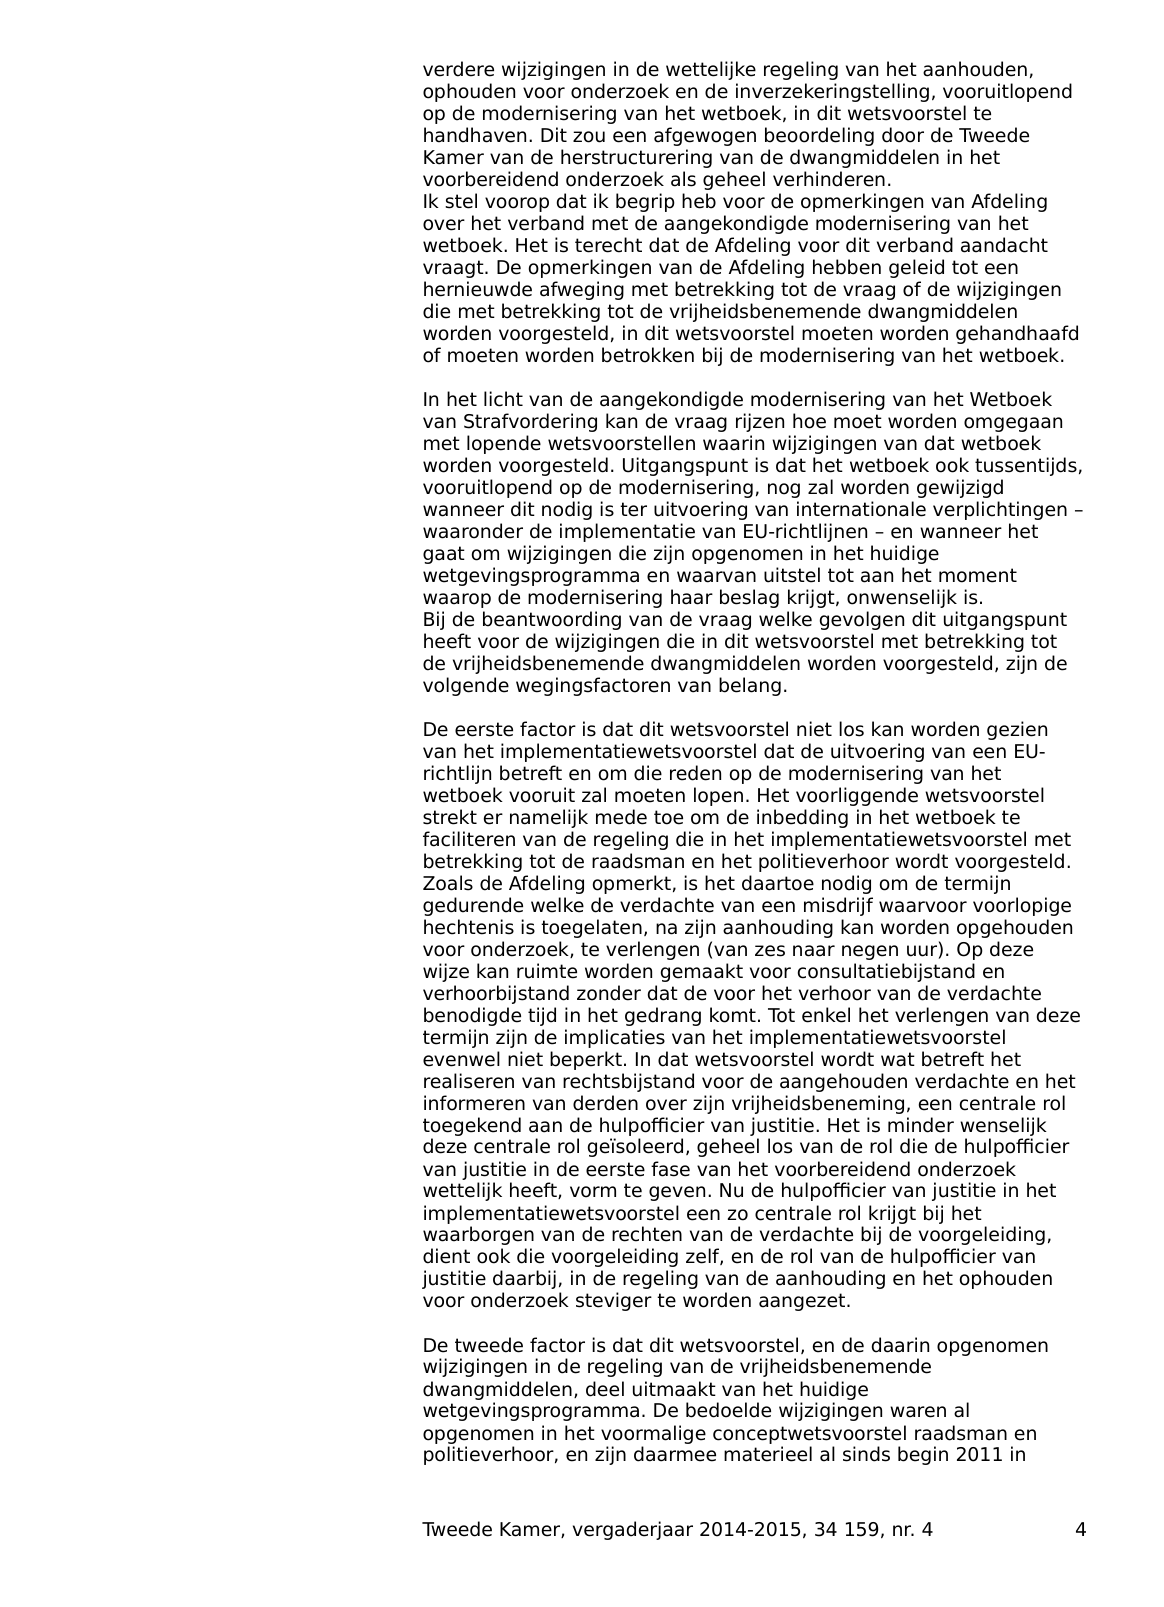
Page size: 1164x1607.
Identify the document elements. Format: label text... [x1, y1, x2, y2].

text De eerste factor is dat dit wetsvoorstel niet los kan worden gezien van het implementatiewetsvoorstel dat de uitvoering van een EU-richtlijn betreft en om die reden op de modernisering van het wetboek vooruit zal moeten lopen. Het voorliggende wetsvoorstel strekt er namelijk mede toe om de inbedding in het wetboek te faciliteren van de regeling die in het implementatiewetsvoorstel met betrekking tot de raadsman en het politieverhoor wordt voorgesteld. Zoals de Afdeling opmerkt, is het daartoe nodig om de termijn gedurende welke de verdachte van een misdrijf waarvoor voorlopige hechtenis is toegelaten, na zijn aanhouding kan worden opgehouden voor onderzoek, te verlengen (van zes naar negen uur). Op deze wijze kan ruimte worden gemaakt voor consultatiebijstand en verhoorbijstand zonder dat de voor het verhoor van de verdachte benodigde tijd in het gedrang komt. Tot enkel het verlengen van deze termijn zijn de implicaties van het implementatiewetsvoorstel evenwel niet beperkt. In dat wetsvoorstel wordt wat betreft het realiseren van rechtsbijstand voor de aangehouden verdachte en het informeren van derden over zijn vrijheidsbeneming, een centrale rol toegekend aan de hulpofficier van justitie. Het is minder wenselijk deze centrale rol geïsoleerd, geheel los van de rol die de hulpofficier van justitie in de eerste fase van het voorbereidend onderzoek wettelijk heeft, vorm te geven. Nu de hulpofficier van justitie in het implementatiewetsvoorstel een zo centrale rol krijgt bij het waarborgen van de rechten van de verdachte bij de voorgeleiding, dient ook die voorgeleiding zelf, en de rol van de hulpofficier van justitie daarbij, in de regeling van de aanhouding en het ophouden voor onderzoek steviger te worden aangezet. [422, 719, 1087, 1312]
text Bij de beantwoording van de vraag welke gevolgen dit uitgangspunt heeft voor de wijzigingen die in dit wetsvoorstel met betrekking tot de vrijheidsbenemende dwangmiddelen worden voorgesteld, zijn de volgende wegingsfactoren van belang. [422, 609, 1087, 697]
text De tweede factor is dat dit wetsvoorstel, en de daarin opgenomen wijzigingen in de regeling van de vrijheidsbenemende dwangmiddelen, deel uitmaakt van het huidige wetgevingsprogramma. De bedoelde wijzigingen waren al opgenomen in het voormalige conceptwetsvoorstel raadsman en politieverhoor, en zijn daarmee materieel al sinds begin 2011 in [422, 1334, 1087, 1466]
text In het licht van de aangekondigde modernisering van het Wetboek van Strafvordering kan de vraag rijzen hoe moet worden omgegaan met lopende wetsvoorstellen waarin wijzigingen van dat wetboek worden voorgesteld. Uitgangspunt is dat het wetboek ook tussentijds, vooruitlopend op de modernisering, nog zal worden gewijzigd wanneer dit nodig is ter uitvoering van internationale verplichtingen – waaronder de implementatie van EU-richtlijnen – en wanneer het gaat om wijzigingen die zijn opgenomen in het huidige wetgevingsprogramma en waarvan uitstel tot aan het moment waarop de modernisering haar beslag krijgt, onwenselijk is. [422, 389, 1087, 609]
text verdere wijzigingen in de wettelijke regeling van het aanhouden, ophouden voor onderzoek en de inverzekeringstelling, vooruitlopend op de modernisering van het wetboek, in dit wetsvoorstel te handhaven. Dit zou een afgewogen beoordeling door de Tweede Kamer van de herstructurering van de dwangmiddelen in het voorbereidend onderzoek als geheel verhinderen. [422, 59, 1087, 191]
text Ik stel voorop dat ik begrip heb voor de opmerkingen van Afdeling over het verband met de aangekondigde modernisering van het wetboek. Het is terecht dat de Afdeling voor dit verband aandacht vraagt. De opmerkingen van de Afdeling hebben geleid tot een hernieuwde afweging met betrekking tot de vraag of de wijzigingen die met betrekking tot de vrijheidsbenemende dwangmiddelen worden voorgesteld, in dit wetsvoorstel moeten worden gehandhaafd of moeten worden betrokken bij de modernisering van het wetboek. [422, 191, 1087, 367]
